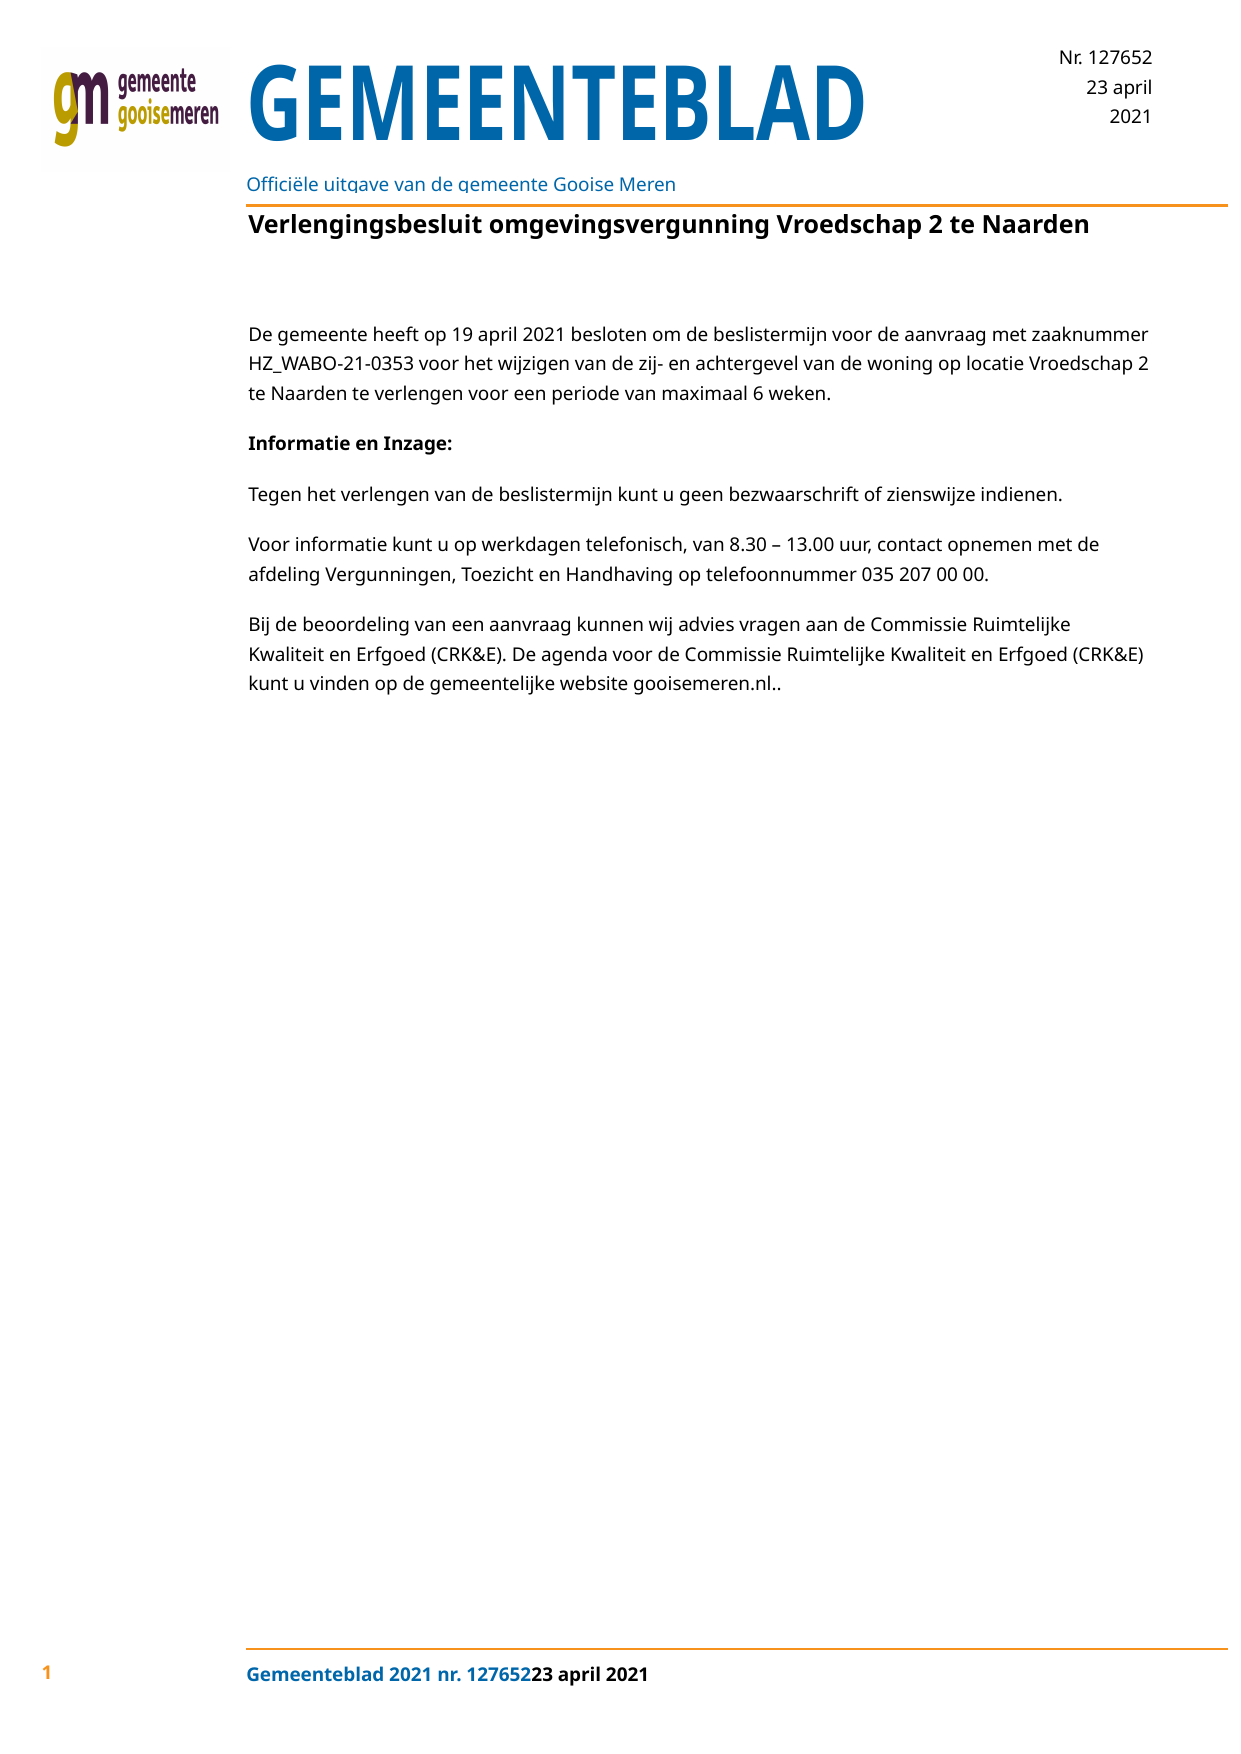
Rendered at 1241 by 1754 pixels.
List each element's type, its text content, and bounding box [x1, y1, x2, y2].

text Informatie en Inzage: [248, 430, 1152, 456]
text Bij de beoordeling van een aanvraag kunnen wij advies vragen aan de Commissie Ruimtelijke Kwaliteit en Erfgoed (CRK&E). De agenda voor de Commissie Ruimtelijke Kwaliteit en Erfgoed (CRK&E) kunt u vinden op de gemeentelijke website gooisemeren.nl.. [248, 611, 1152, 696]
text Voor informatie kunt u op werkdagen telefonisch, van 8.30 – 13.00 uur, contact opnemen met de afdeling Vergunningen, Toezicht en Handhaving op telefoonnummer 035 207 00 00. [248, 531, 1152, 586]
text Verlengingsbesluit omgevingsvergunning Vroedschap 2 te Naarden [248, 207, 1152, 241]
text De gemeente heeft op 19 april 2021 besloten om de beslistermijn voor de aanvraag met zaaknummer HZ_WABO-21-0353 voor het wijzigen van de zij- en achtergevel van de woning op locatie Vroedschap 2 te Naarden te verlengen voor een periode van maximaal 6 weken. [248, 321, 1152, 406]
picture [41, 47, 231, 172]
text Tegen het verlengen van de beslistermijn kunt u geen bezwaarschrift of zienswijze indienen. [248, 481, 1152, 506]
